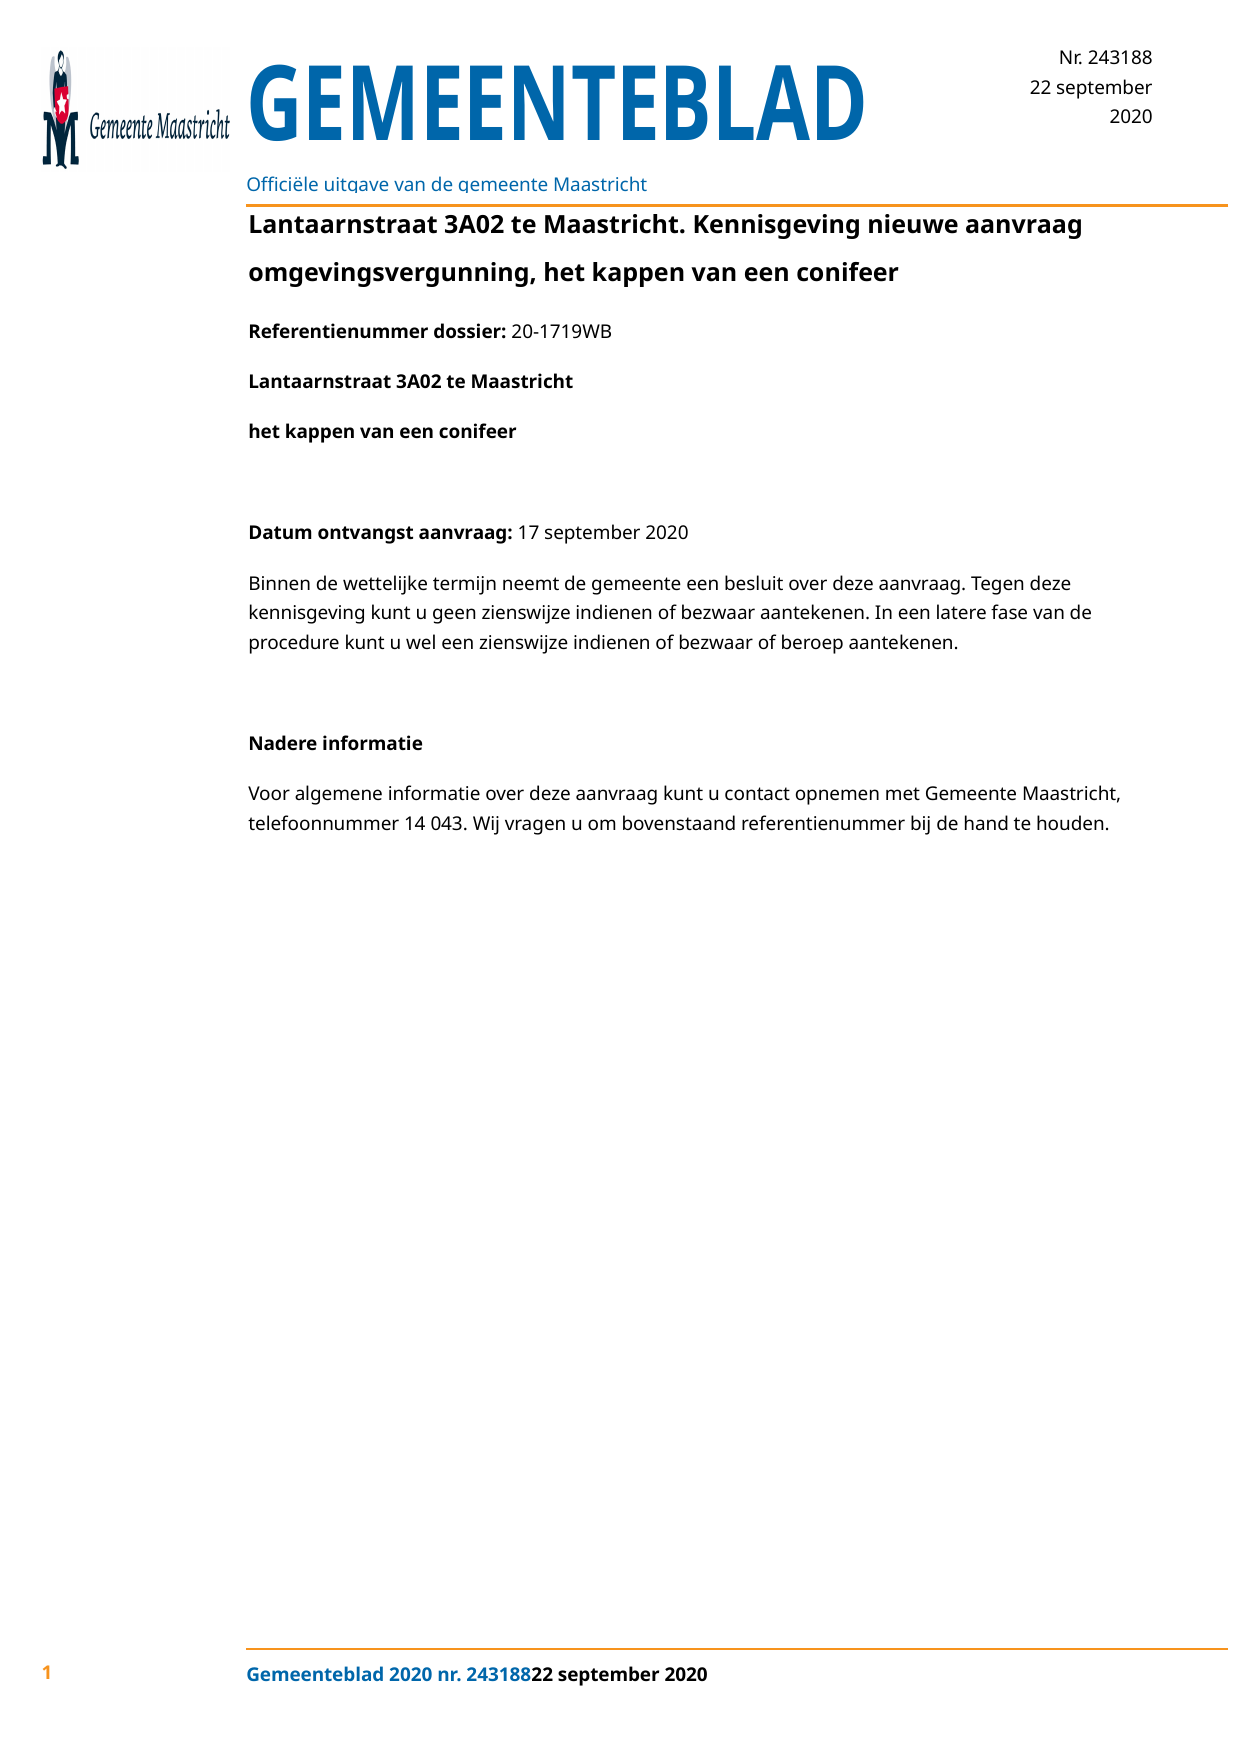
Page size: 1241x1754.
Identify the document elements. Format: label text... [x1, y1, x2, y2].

text Lantaarnstraat 3A02 te Maastricht [248, 368, 1152, 394]
text Binnen de wettelijke termijn neemt de gemeente een besluit over deze aanvraag. Tegen deze kennisgeving kunt u geen zienswijze indienen of bezwaar aantekenen. In een latere fase van de procedure kunt u wel een zienswijze indienen of bezwaar of beroep aantekenen. [248, 570, 1152, 655]
text het kappen van een conifeer [248, 419, 1152, 444]
picture [41, 47, 231, 172]
text Voor algemene informatie over deze aanvraag kunt u contact opnemen met Gemeente Maastricht, telefoonnummer 14 043. Wij vragen u om bovenstaand referentienummer bij de hand te houden. [248, 780, 1152, 836]
text Nadere informatie [248, 730, 1152, 756]
text Referentienummer dossier: 20-1719WB [248, 318, 1152, 344]
text Lantaarnstraat 3A02 te Maastricht. Kennisgeving nieuwe aanvraag omgevingsvergunning, het kappen van een conifeer [248, 207, 1152, 288]
text Datum ontvangst aanvraag: 17 september 2020 [248, 519, 1152, 545]
